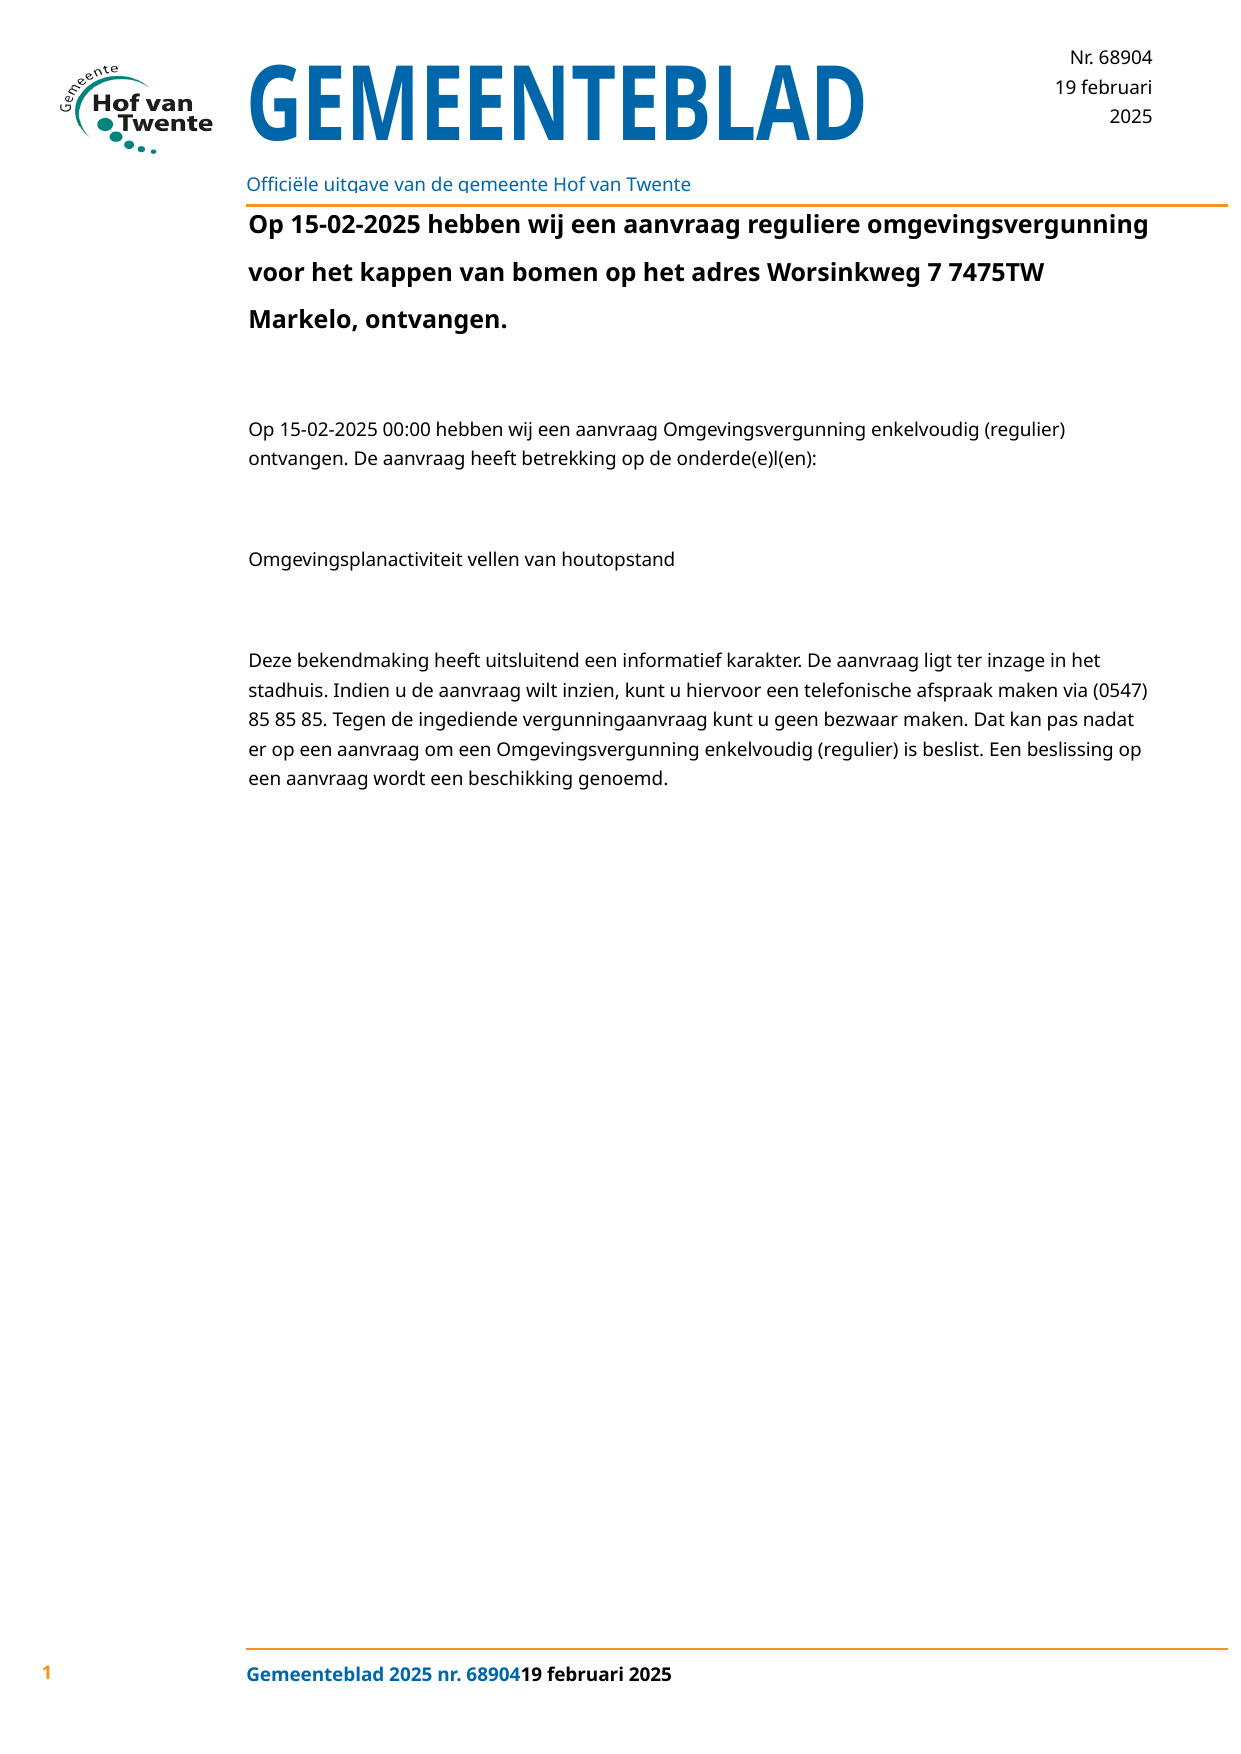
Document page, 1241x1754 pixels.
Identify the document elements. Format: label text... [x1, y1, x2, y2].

text Deze bekendmaking heeft uitsluitend een informatief karakter. De aanvraag ligt ter inzage in het stadhuis. Indien u de aanvraag wilt inzien, kunt u hiervoor een telefonische afspraak maken via (0547) 85 85 85. Tegen de ingediende vergunningaanvraag kunt u geen bezwaar maken. Dat kan pas nadat er op een aanvraag om een Omgevingsvergunning enkelvoudig (regulier) is beslist. Een beslissing op een aanvraag wordt een beschikking genoemd. [248, 647, 1152, 791]
text Op 15-02-2025 00:00 hebben wij een aanvraag Omgevingsvergunning enkelvoudig (regulier) ontvangen. De aanvraag heeft betrekking op de onderde(e)l(en): [248, 416, 1152, 471]
text Op 15-02-2025 hebben wij een aanvraag reguliere omgevingsvergunning voor het kappen van bomen op het adres Worsinkweg 7 7475TW Markelo, ontvangen. [248, 207, 1152, 336]
text Omgevingsplanactiviteit vellen van houtopstand [248, 546, 1152, 572]
picture [41, 47, 231, 172]
